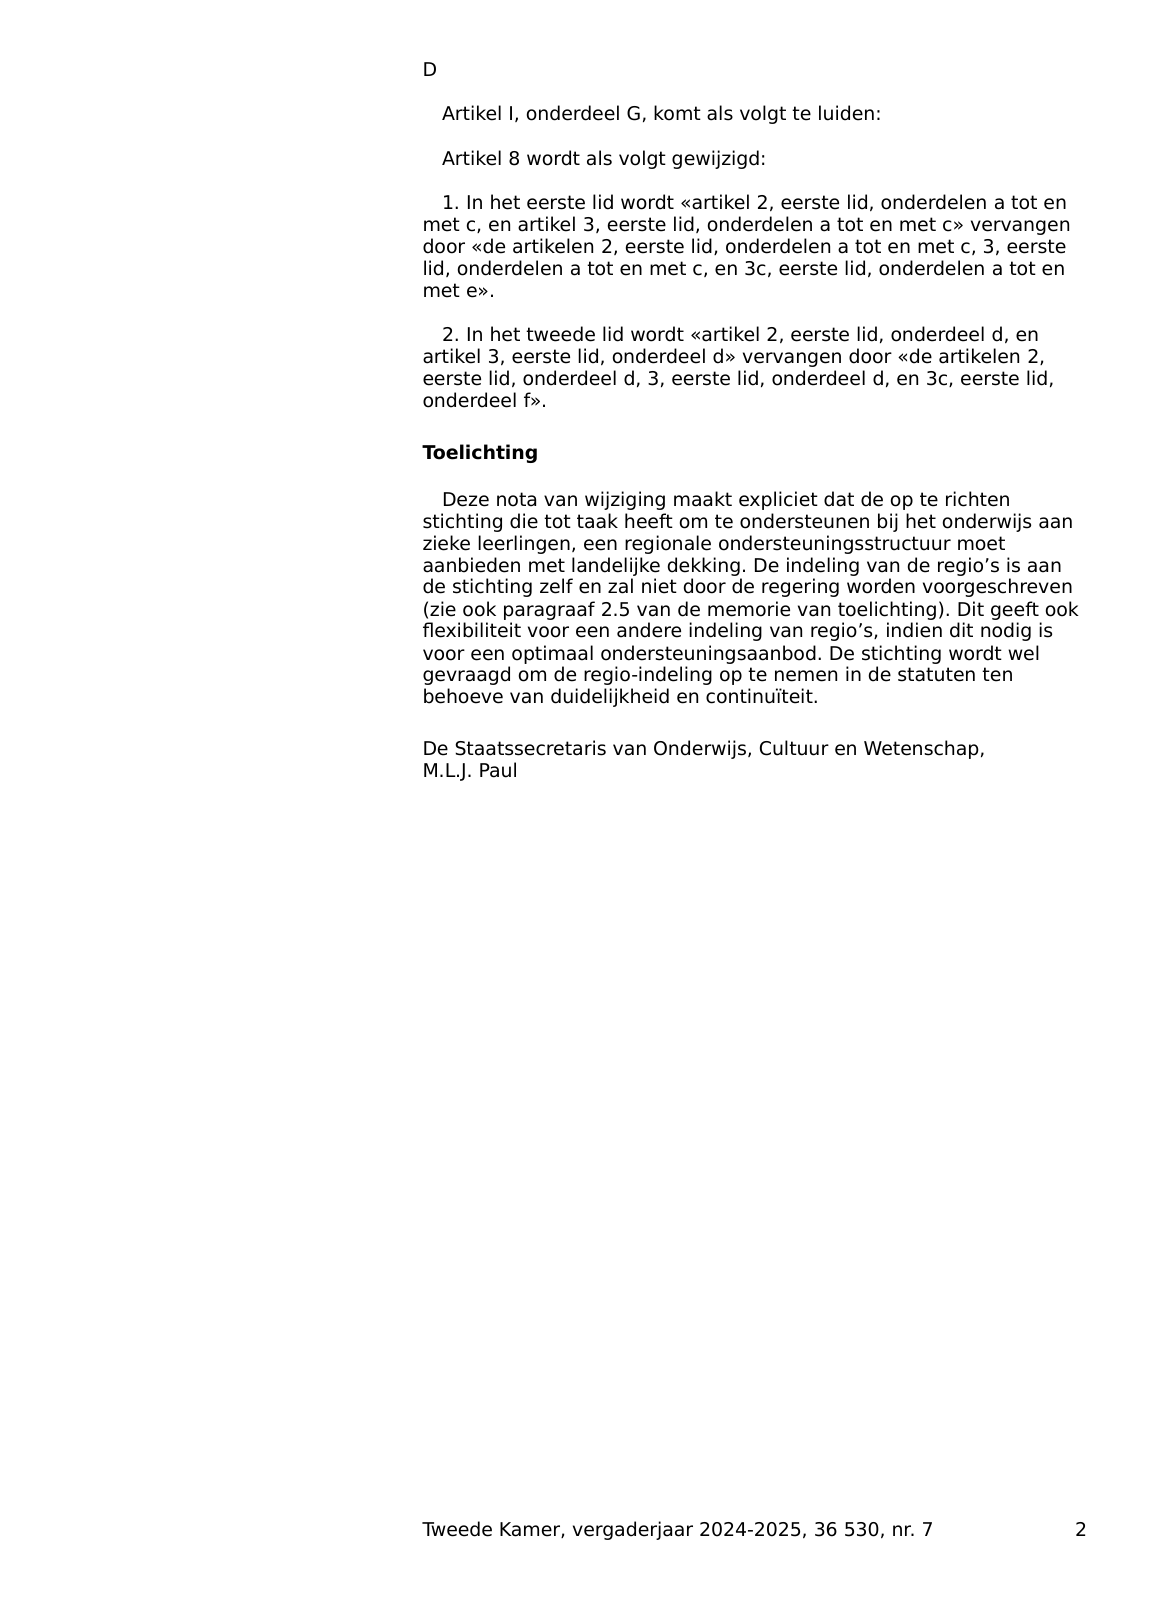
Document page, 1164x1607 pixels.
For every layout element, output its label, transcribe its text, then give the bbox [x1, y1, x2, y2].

text 1. In het eerste lid wordt «artikel 2, eerste lid, onderdelen a tot en met c, en artikel 3, eerste lid, onderdelen a tot en met c» vervangen door «de artikelen 2, eerste lid, onderdelen a tot en met c, 3, eerste lid, onderdelen a tot en met c, en 3c, eerste lid, onderdelen a tot en met e». [422, 192, 1087, 301]
text Artikel 8 wordt als volgt gewijzigd: [422, 147, 1087, 169]
text Artikel I, onderdeel G, komt als volgt te luiden: [422, 103, 1087, 125]
subtitle D [422, 59, 1087, 81]
subtitle Toelichting [422, 442, 1087, 463]
text 2. In het tweede lid wordt «artikel 2, eerste lid, onderdeel d, en artikel 3, eerste lid, onderdeel d» vervangen door «de artikelen 2, eerste lid, onderdeel d, 3, eerste lid, onderdeel d, en 3c, eerste lid, onderdeel f». [422, 324, 1087, 412]
text Deze nota van wijziging maakt expliciet dat de op te richten stichting die tot taak heeft om te ondersteunen bij het onderwijs aan zieke leerlingen, een regionale ondersteuningsstructuur moet aanbieden met landelijke dekking. De indeling van de regio’s is aan de stichting zelf en zal niet door de regering worden voorgeschreven (zie ook paragraaf 2.5 van de memorie van toelichting). Dit geeft ook flexibiliteit voor een andere indeling van regio’s, indien dit nodig is voor een optimaal ondersteuningsaanbod. De stichting wordt wel gevraagd om de regio-indeling op te nemen in de statuten ten behoeve van duidelijkheid en continuïteit. [422, 488, 1087, 708]
text De Staatssecretaris van Onderwijs, Cultuur en Wetenschap, M.L.J. Paul [422, 738, 1087, 782]
